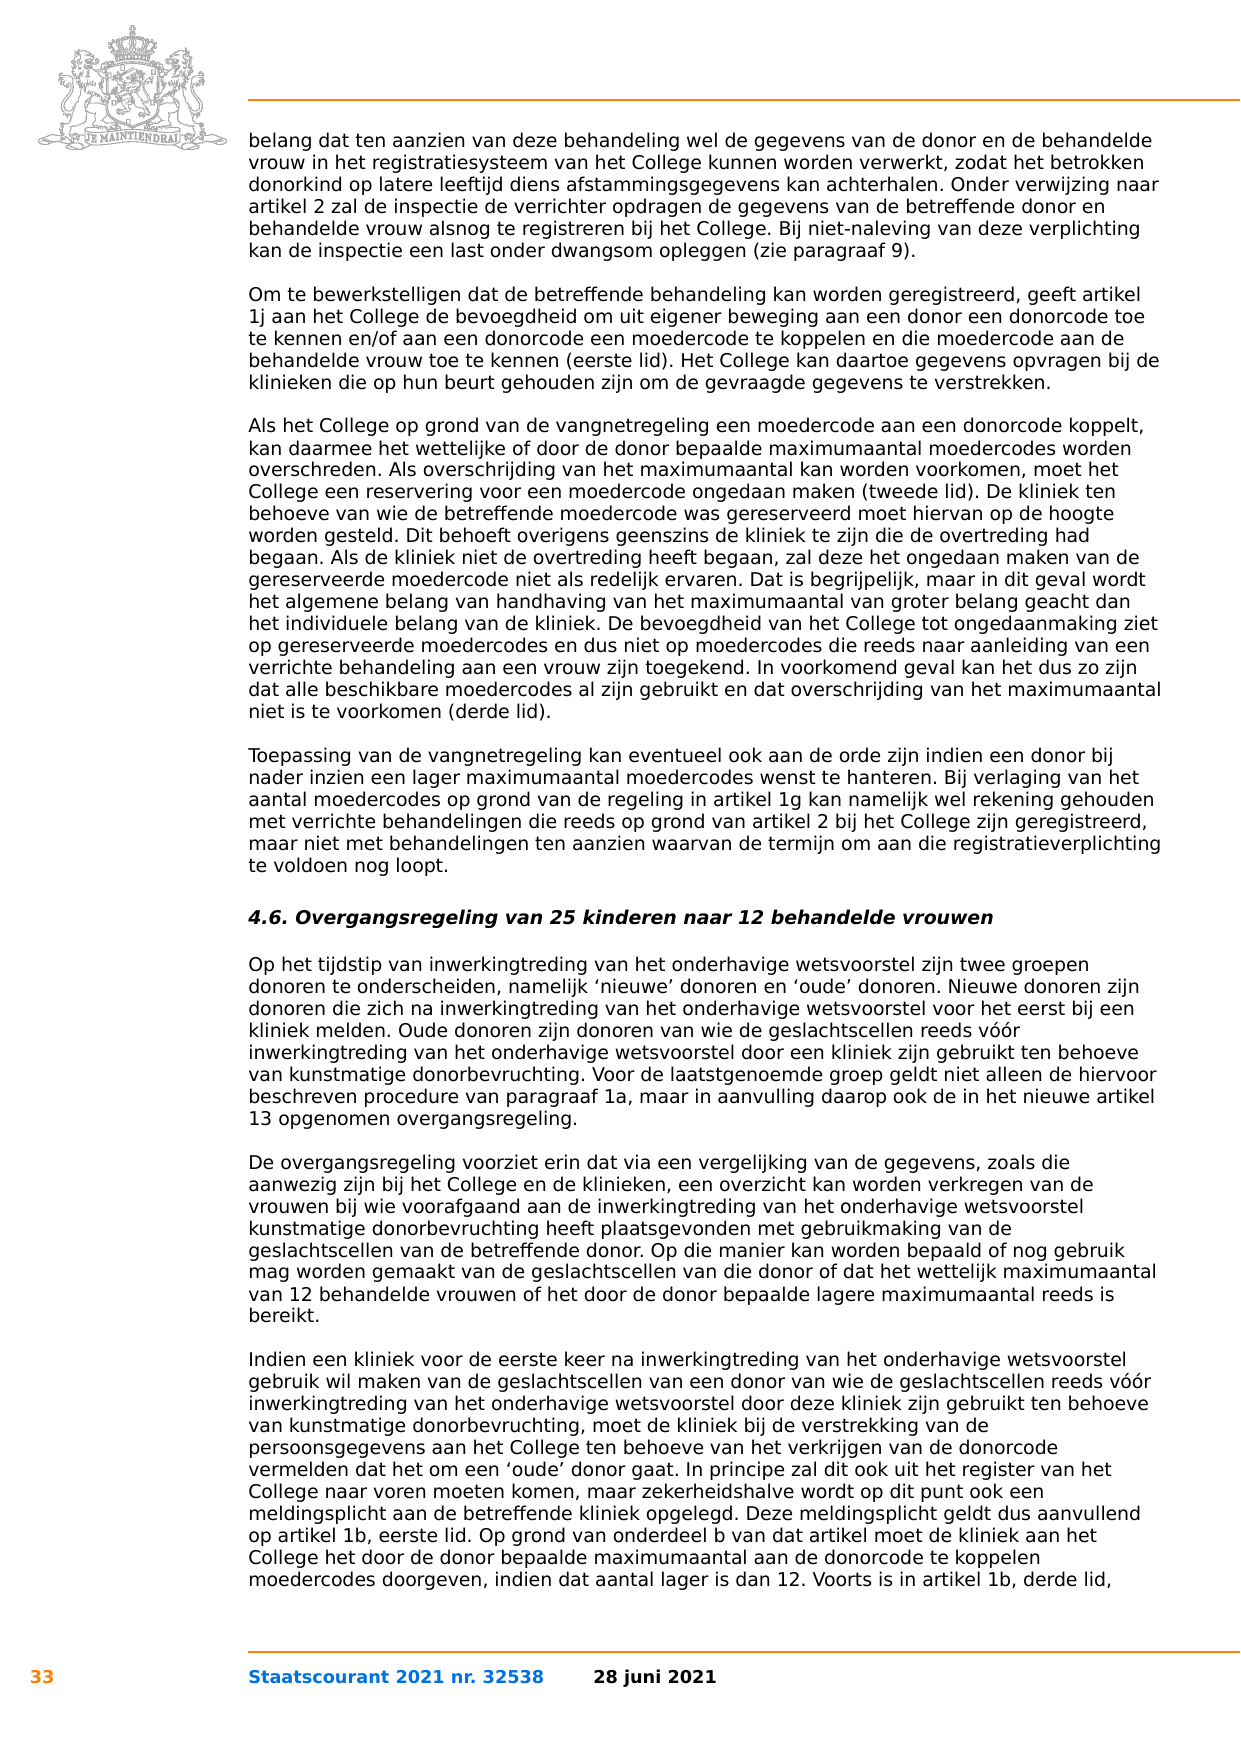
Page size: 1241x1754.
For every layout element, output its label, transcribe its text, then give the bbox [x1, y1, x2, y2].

picture [38, 25, 227, 150]
text Als het College op grond van de vangnetregeling een moedercode aan een donorcode koppelt, kan daarmee het wettelijke of door de donor bepaalde maximumaantal moedercodes worden overschreden. Als overschrijding van het maximumaantal kan worden voorkomen, moet het College een reservering voor een moedercode ongedaan maken (tweede lid). De kliniek ten behoeve van wie de betreffende moedercode was gereserveerd moet hiervan op de hoogte worden gesteld. Dit behoeft overigens geenszins de kliniek te zijn die de overtreding had begaan. Als de kliniek niet de overtreding heeft begaan, zal deze het ongedaan maken van de gereserveerde moedercode niet als redelijk ervaren. Dat is begrijpelijk, maar in dit geval wordt het algemene belang van handhaving van het maximumaantal van groter belang geacht dan het individuele belang van de kliniek. De bevoegdheid van het College tot ongedaanmaking ziet op gereserveerde moedercodes en dus niet op moedercodes die reeds naar aanleiding van een verrichte behandeling aan een vrouw zijn toegekend. In voorkomend geval kan het dus zo zijn dat alle beschikbare moedercodes al zijn gebruikt en dat overschrijding van het maximumaantal niet is te voorkomen (derde lid). [248, 415, 1163, 723]
text Indien een kliniek voor de eerste keer na inwerkingtreding van het onderhavige wetsvoorstel gebruik wil maken van de geslachtscellen van een donor van wie de geslachtscellen reeds vóór inwerkingtreding van het onderhavige wetsvoorstel door deze kliniek zijn gebruikt ten behoeve van kunstmatige donorbevruchting, moet de kliniek bij de verstrekking van de persoonsgegevens aan het College ten behoeve van het verkrijgen van de donorcode vermelden dat het om een ‘oude’ donor gaat. In principe zal dit ook uit het register van het College naar voren moeten komen, maar zekerheidshalve wordt op dit punt ook een meldingsplicht aan de betreffende kliniek opgelegd. Deze meldingsplicht geldt dus aanvullend op artikel 1b, eerste lid. Op grond van onderdeel b van dat artikel moet de kliniek aan het College het door de donor bepaalde maximumaantal aan de donorcode te koppelen moedercodes doorgeven, indien dat aantal lager is dan 12. Voorts is in artikel 1b, derde lid, [248, 1349, 1163, 1591]
subtitle 4.6. Overgangsregeling van 25 kinderen naar 12 behandelde vrouwen [248, 907, 1163, 929]
text Op het tijdstip van inwerkingtreding van het onderhavige wetsvoorstel zijn twee groepen donoren te onderscheiden, namelijk ‘nieuwe’ donoren en ‘oude’ donoren. Nieuwe donoren zijn donoren die zich na inwerkingtreding van het onderhavige wetsvoorstel voor het eerst bij een kliniek melden. Oude donoren zijn donoren van wie de geslachtscellen reeds vóór inwerkingtreding van het onderhavige wetsvoorstel door een kliniek zijn gebruikt ten behoeve van kunstmatige donorbevruchting. Voor de laatstgenoemde groep geldt niet alleen de hiervoor beschreven procedure van paragraaf 1a, maar in aanvulling daarop ook de in het nieuwe artikel 13 opgenomen overgangsregeling. [248, 954, 1163, 1130]
text De overgangsregeling voorziet erin dat via een vergelijking van de gegevens, zoals die aanwezig zijn bij het College en de klinieken, een overzicht kan worden verkregen van de vrouwen bij wie voorafgaand aan de inwerkingtreding van het onderhavige wetsvoorstel kunstmatige donorbevruchting heeft plaatsgevonden met gebruikmaking van de geslachtscellen van de betreffende donor. Op die manier kan worden bepaald of nog gebruik mag worden gemaakt van de geslachtscellen van die donor of dat het wettelijk maximumaantal van 12 behandelde vrouwen of het door de donor bepaalde lagere maximumaantal reeds is bereikt. [248, 1152, 1163, 1327]
text Toepassing van de vangnetregeling kan eventueel ook aan de orde zijn indien een donor bij nader inzien een lager maximumaantal moedercodes wenst te hanteren. Bij verlaging van het aantal moedercodes op grond van de regeling in artikel 1g kan namelijk wel rekening gehouden met verrichte behandelingen die reeds op grond van artikel 2 bij het College zijn geregistreerd, maar niet met behandelingen ten aanzien waarvan de termijn om aan die registratieverplichting te voldoen nog loopt. [248, 745, 1163, 877]
text Om te bewerkstelligen dat de betreffende behandeling kan worden geregistreerd, geeft artikel 1j aan het College de bevoegdheid om uit eigener beweging aan een donor een donorcode toe te kennen en/of aan een donorcode een moedercode te koppelen en die moedercode aan de behandelde vrouw toe te kennen (eerste lid). Het College kan daartoe gegevens opvragen bij de klinieken die op hun beurt gehouden zijn om de gevraagde gegevens te verstrekken. [248, 284, 1163, 393]
text belang dat ten aanzien van deze behandeling wel de gegevens van de donor en de behandelde vrouw in het registratiesysteem van het College kunnen worden verwerkt, zodat het betrokken donorkind op latere leeftijd diens afstammingsgegevens kan achterhalen. Onder verwijzing naar artikel 2 zal de inspectie de verrichter opdragen de gegevens van de betreffende donor en behandelde vrouw alsnog te registreren bij het College. Bij niet-naleving van deze verplichting kan de inspectie een last onder dwangsom opleggen (zie paragraaf 9). [248, 130, 1163, 262]
